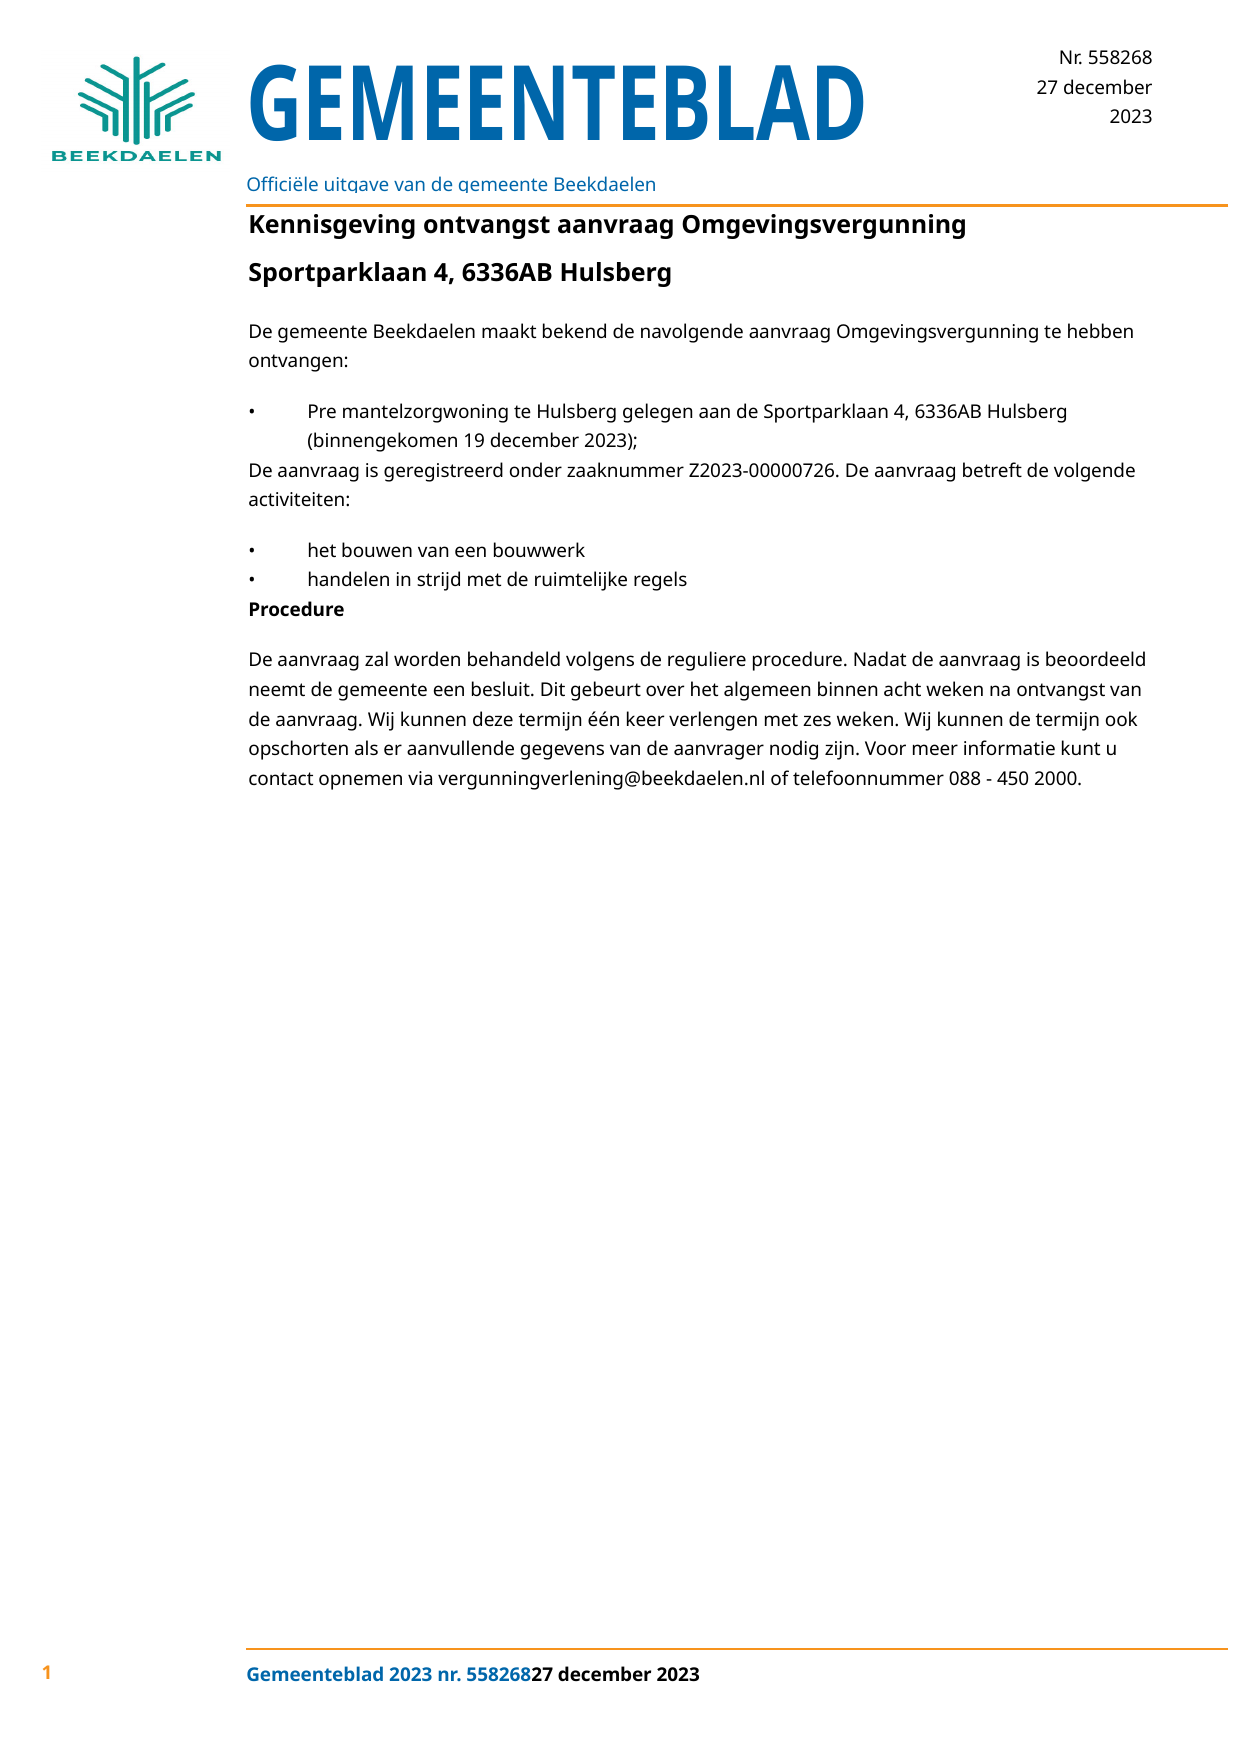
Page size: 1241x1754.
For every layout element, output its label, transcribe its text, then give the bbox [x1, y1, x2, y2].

text De gemeente Beekdaelen maakt bekend de navolgende aanvraag Omgevingsvergunning te hebben ontvangen: [248, 318, 1152, 373]
text De aanvraag zal worden behandeld volgens de reguliere procedure. Nadat de aanvraag is beoordeeld neemt de gemeente een besluit. Dit gebeurt over het algemeen binnen acht weken na ontvangst van de aanvraag. Wij kunnen deze termijn één keer verlengen met zes weken. Wij kunnen de termijn ook opschorten als er aanvullende gegevens van de aanvrager nodig zijn. Voor meer informatie kunt u contact opnemen via vergunningverlening@beekdaelen.nl of telefoonnummer 088 - 450 2000. [248, 647, 1152, 791]
list het bouwen van een bouwwerk [248, 537, 1152, 563]
text De aanvraag is geregistreerd onder zaaknummer Z2023-00000726. De aanvraag betreft de volgende activiteiten: [248, 457, 1152, 512]
list Pre mantelzorgwoning te Hulsberg gelegen aan de Sportparklaan 4, 6336AB Hulsberg (binnengekomen 19 december 2023); [248, 398, 1152, 453]
list handelen in strijd met de ruimtelijke regels [248, 567, 1152, 592]
text Procedure [248, 596, 1152, 622]
picture [41, 47, 231, 172]
text Kennisgeving ontvangst aanvraag Omgevingsvergunning Sportparklaan 4, 6336AB Hulsberg [248, 207, 1152, 288]
